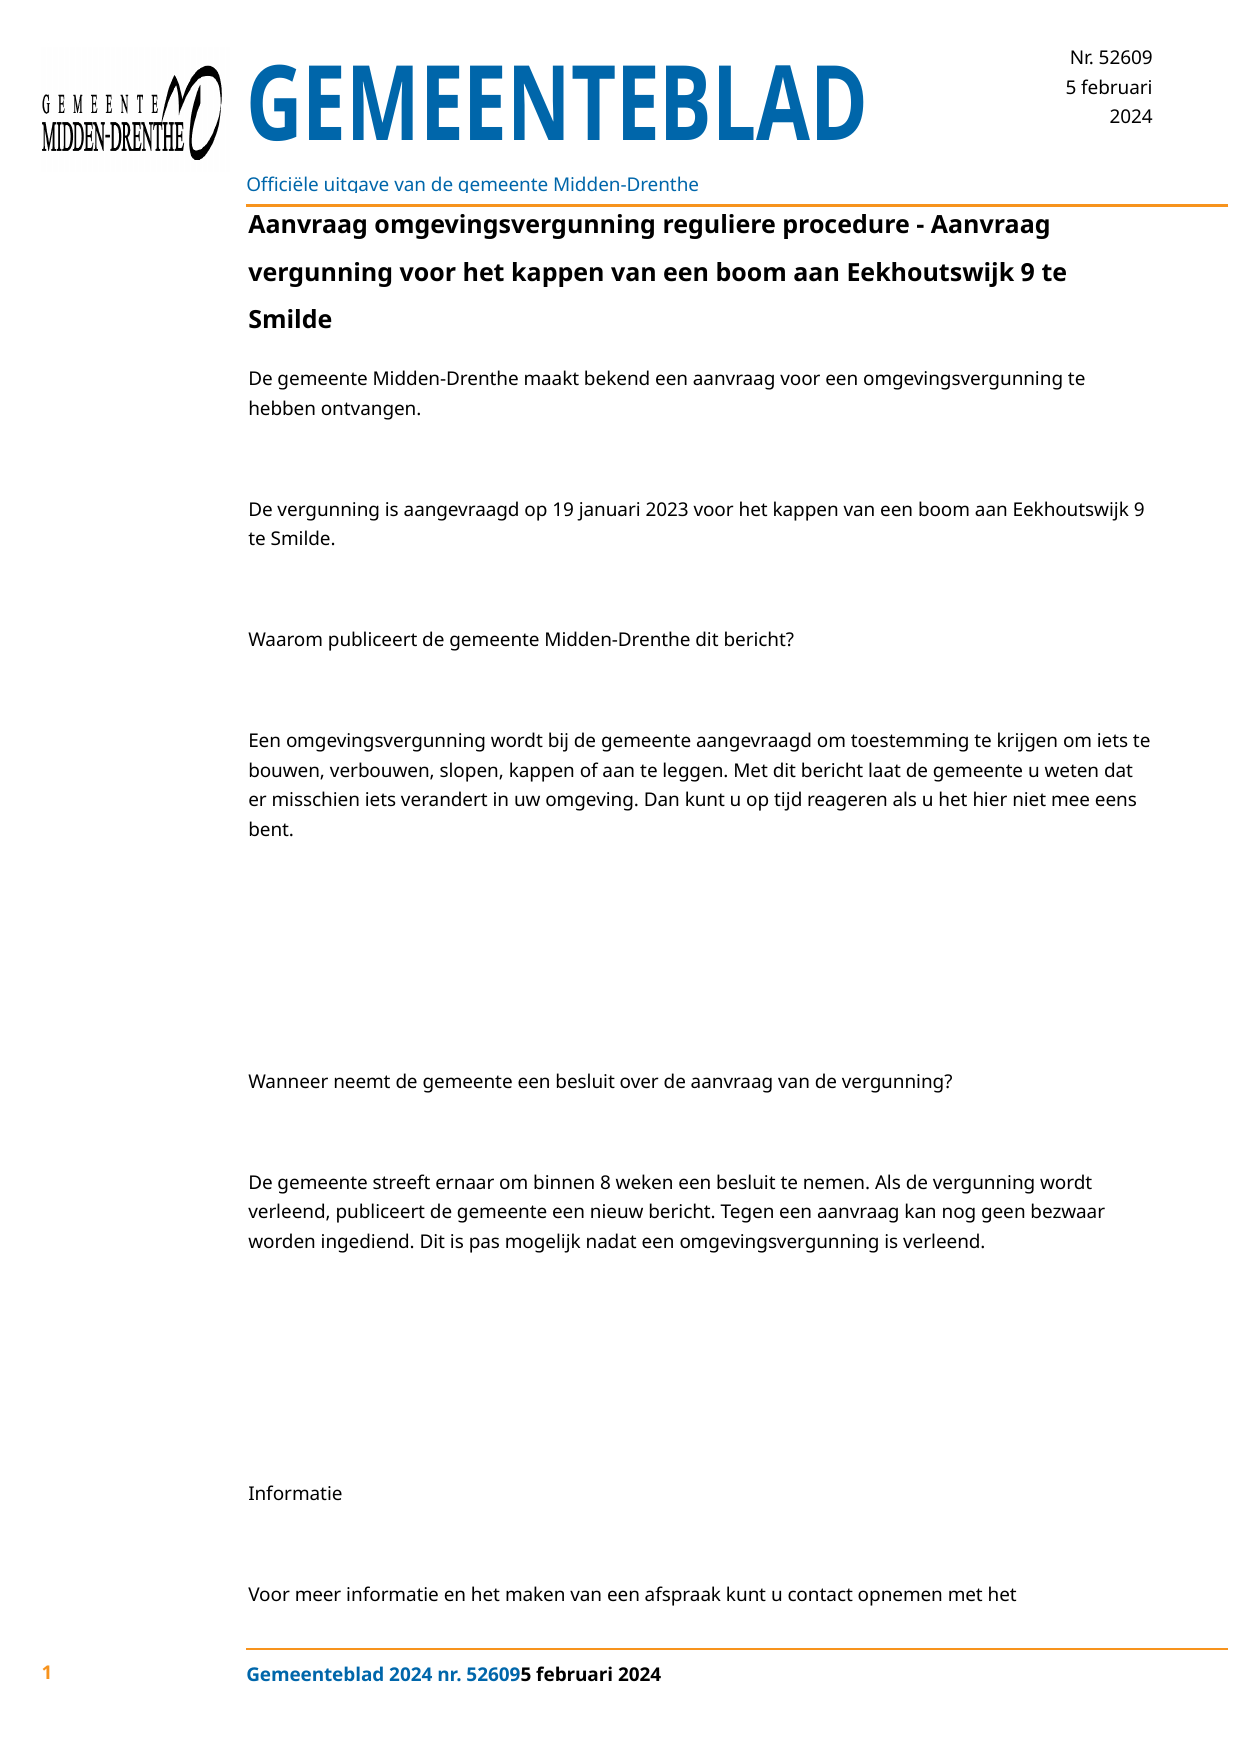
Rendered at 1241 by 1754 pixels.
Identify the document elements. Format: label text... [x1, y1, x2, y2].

text De vergunning is aangevraagd op 19 januari 2023 voor het kappen van een boom aan Eekhoutswijk 9 te Smilde. [248, 496, 1152, 551]
text Waarom publiceert de gemeente Midden-Drenthe dit bericht? [248, 626, 1152, 652]
text De gemeente Midden-Drenthe maakt bekend een aanvraag voor een omgevingsvergunning te hebben ontvangen. [248, 366, 1152, 421]
text Informatie [248, 1480, 1152, 1506]
picture [41, 47, 231, 172]
text Wanneer neemt de gemeente een besluit over de aanvraag van de vergunning? [248, 1068, 1152, 1094]
text Een omgevingsvergunning wordt bij de gemeente aangevraagd om toestemming te krijgen om iets te bouwen, verbouwen, slopen, kappen of aan te leggen. Met dit bericht laat de gemeente u weten dat er misschien iets verandert in uw omgeving. Dan kunt u op tijd reageren als u het hier niet mee eens bent. [248, 727, 1152, 842]
text De gemeente streeft ernaar om binnen 8 weken een besluit te nemen. Als de vergunning wordt verleend, publiceert de gemeente een nieuw bericht. Tegen een aanvraag kan nog geen bezwaar worden ingediend. Dit is pas mogelijk nadat een omgevingsvergunning is verleend. [248, 1169, 1152, 1254]
text Aanvraag omgevingsvergunning reguliere procedure - Aanvraag vergunning voor het kappen van een boom aan Eekhoutswijk 9 te Smilde [248, 207, 1152, 336]
text Voor meer informatie en het maken van een afspraak kunt u contact opnemen met het [248, 1581, 1152, 1607]
